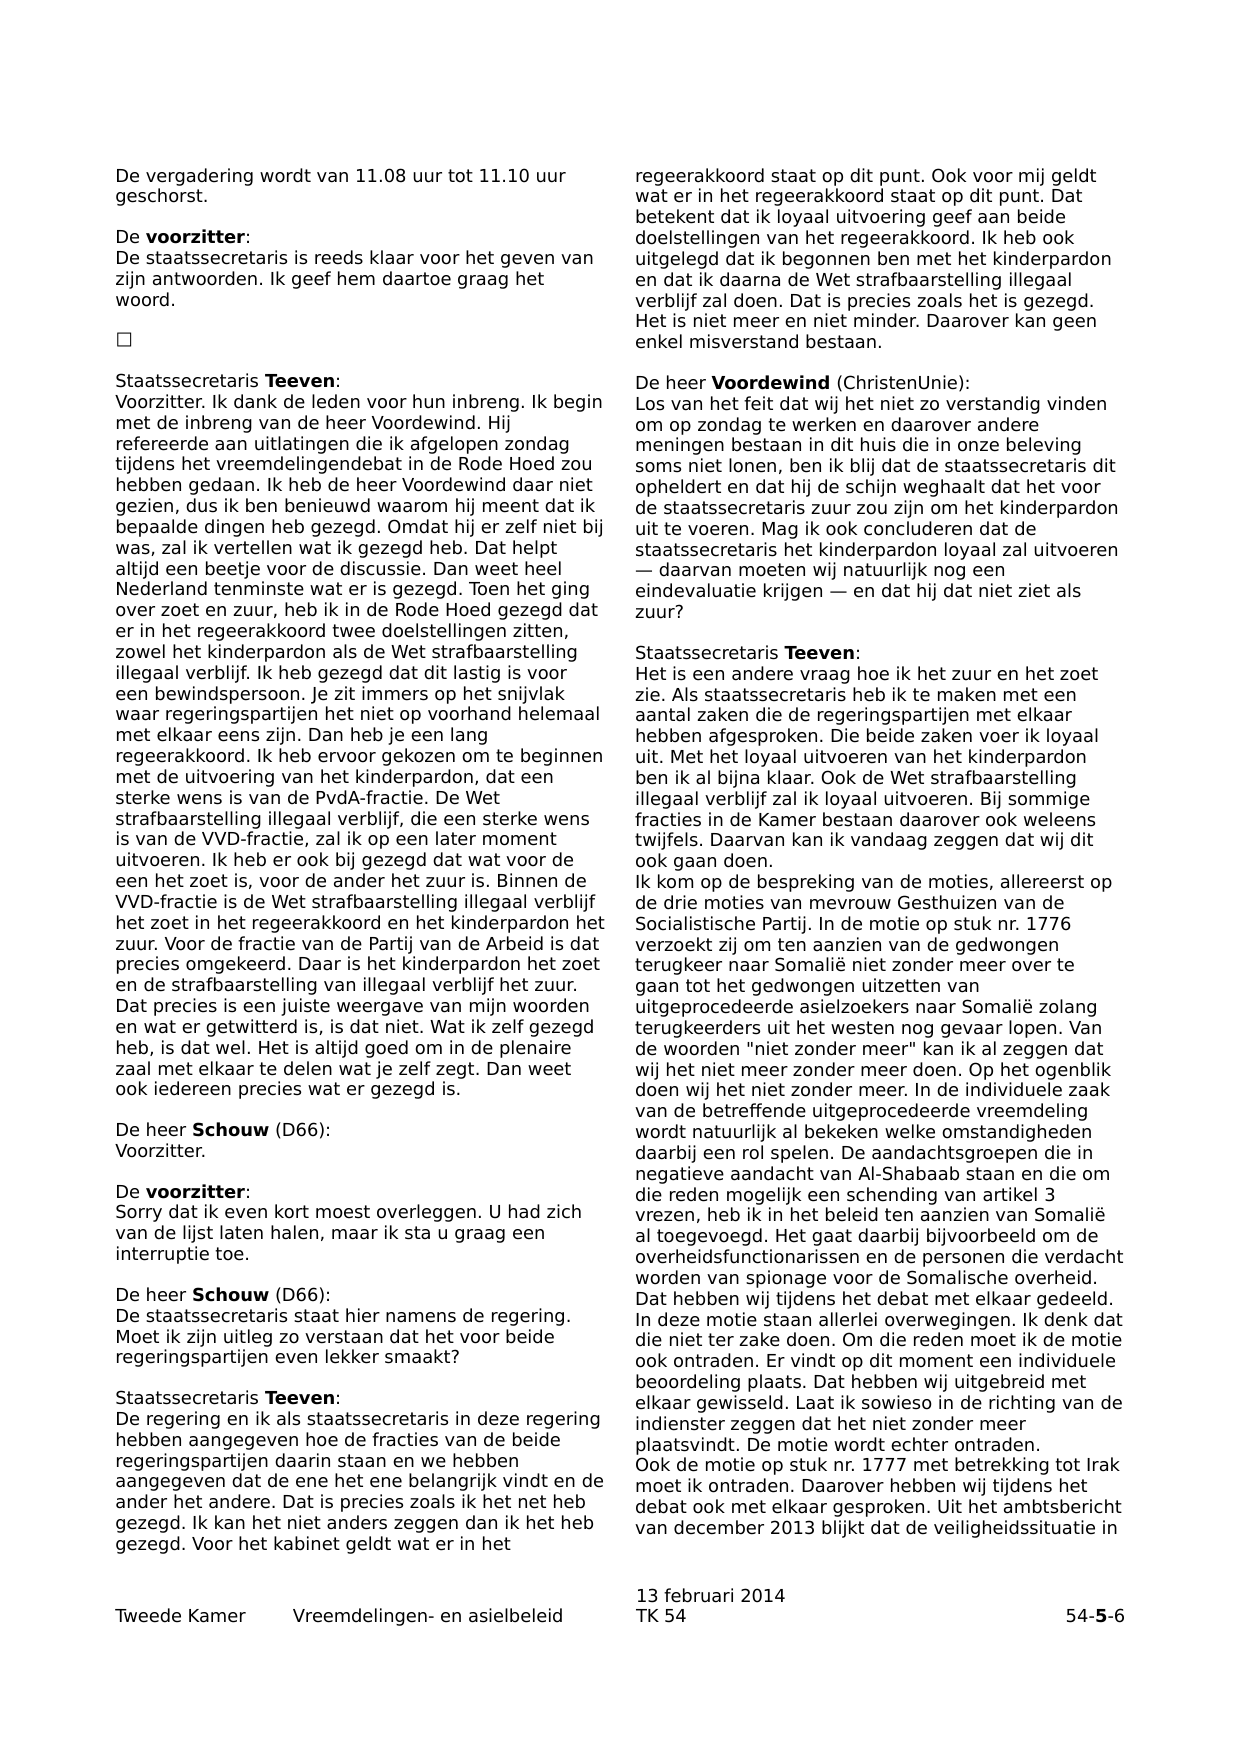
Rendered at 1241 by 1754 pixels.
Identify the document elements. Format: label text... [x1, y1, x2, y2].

text De voorzitter: [115, 227, 605, 248]
text Staatssecretaris Teeven: [115, 371, 605, 392]
text De heer Schouw (D66): [115, 1120, 605, 1141]
text Voorzitter. [115, 1141, 605, 1162]
text Sorry dat ik even kort moest overleggen. U had zich van de lijst laten halen, maar ik sta u graag een interruptie toe. [115, 1202, 605, 1265]
text Voorzitter. Ik dank de leden voor hun inbreng. Ik begin met de inbreng van de heer Voordewind. Hij refereerde aan uitlatingen die ik afgelopen zondag tijdens het vreemdelingendebat in de Rode Hoed zou hebben gedaan. Ik heb de heer Voordewind daar niet gezien, dus ik ben benieuwd waarom hij meent dat ik bepaalde dingen heb gezegd. Omdat hij er zelf niet bij was, zal ik vertellen wat ik gezegd heb. Dat helpt altijd een beetje voor de discussie. Dan weet heel Nederland tenminste wat er is gezegd. Toen het ging over zoet en zuur, heb ik in de Rode Hoed gezegd dat er in het regeerakkoord twee doelstellingen zitten, zowel het kinderpardon als de Wet strafbaarstelling illegaal verblijf. Ik heb gezegd dat dit lastig is voor een bewindspersoon. Je zit immers op het snijvlak waar regeringspartijen het niet op voorhand helemaal met elkaar eens zijn. Dan heb je een lang regeerakkoord. Ik heb ervoor gekozen om te beginnen met de uitvoering van het kinderpardon, dat een sterke wens is van de PvdA-fractie. De Wet strafbaarstelling illegaal verblijf, die een sterke wens is van de VVD-fractie, zal ik op een later moment uitvoeren. Ik heb er ook bij gezegd dat wat voor de een het zoet is, voor de ander het zuur is. Binnen de VVD-fractie is de Wet strafbaarstelling illegaal verblijf het zoet in het regeerakkoord en het kinderpardon het zuur. Voor de fractie van de Partij van de Arbeid is dat precies omgekeerd. Daar is het kinderpardon het zoet en de strafbaarstelling van illegaal verblijf het zuur. Dat precies is een juiste weergave van mijn woorden en wat er getwitterd is, is dat niet. Wat ik zelf gezegd heb, is dat wel. Het is altijd goed om in de plenaire zaal met elkaar te delen wat je zelf zegt. Dan weet ook iedereen precies wat er gezegd is. [115, 392, 605, 1100]
text De staatssecretaris is reeds klaar voor het geven van zijn antwoorden. Ik geef hem daartoe graag het woord. [115, 248, 605, 310]
text Het is een andere vraag hoe ik het zuur en het zoet zie. Als staatssecretaris heb ik te maken met een aantal zaken die de regeringspartijen met elkaar hebben afgesproken. Die beide zaken voer ik loyaal uit. Met het loyaal uitvoeren van het kinderpardon ben ik al bijna klaar. Ook de Wet strafbaarstelling illegaal verblijf zal ik loyaal uitvoeren. Bij sommige fracties in de Kamer bestaan daarover ook weleens twijfels. Daarvan kan ik vandaag zeggen dat wij dit ook gaan doen. [635, 663, 1125, 872]
text De staatssecretaris staat hier namens de regering. Moet ik zijn uitleg zo verstaan dat het voor beide regeringspartijen even lekker smaakt? [115, 1306, 605, 1368]
text Staatssecretaris Teeven: [115, 1388, 605, 1409]
text De vergadering wordt van 11.08 uur tot 11.10 uur geschorst. [115, 165, 605, 207]
text ⬜ [115, 330, 605, 351]
text Ik kom op de bespreking van de moties, allereerst op de drie moties van mevrouw Gesthuizen van de Socialistische Partij. In de motie op stuk nr. 1776 verzoekt zij om ten aanzien van de gedwongen terugkeer naar Somalië niet zonder meer over te gaan tot het gedwongen uitzetten van uitgeprocedeerde asielzoekers naar Somalië zolang terugkeerders uit het westen nog gevaar lopen. Van de woorden "niet zonder meer" kan ik al zeggen dat wij het niet meer zonder meer doen. Op het ogenblik doen wij het niet zonder meer. In de individuele zaak van de betreffende uitgeprocedeerde vreemdeling wordt natuurlijk al bekeken welke omstandigheden daarbij een rol spelen. De aandachtsgroepen die in negatieve aandacht van Al-Shabaab staan en die om die reden mogelijk een schending van artikel 3 vrezen, heb ik in het beleid ten aanzien van Somalië al toegevoegd. Het gaat daarbij bijvoorbeeld om de overheidsfunctionarissen en de personen die verdacht worden van spionage voor de Somalische overheid. Dat hebben wij tijdens het debat met elkaar gedeeld. In deze motie staan allerlei overwegingen. Ik denk dat die niet ter zake doen. Om die reden moet ik de motie ook ontraden. Er vindt op dit moment een individuele beoordeling plaats. Dat hebben wij uitgebreid met elkaar gewisseld. Laat ik sowieso in de richting van de indienster zeggen dat het niet zonder meer plaatsvindt. De motie wordt echter ontraden. [635, 872, 1125, 1455]
text Los van het feit dat wij het niet zo verstandig vinden om op zondag te werken en daarover andere meningen bestaan in dit huis die in onze beleving soms niet lonen, ben ik blij dat de staatssecretaris dit opheldert en dat hij de schijn weghaalt dat het voor de staatssecretaris zuur zou zijn om het kinderpardon uit te voeren. Mag ik ook concluderen dat de staatssecretaris het kinderpardon loyaal zal uitvoeren — daarvan moeten wij natuurlijk nog een eindevaluatie krijgen — en dat hij dat niet ziet als zuur? [635, 393, 1125, 623]
text Staatssecretaris Teeven: [635, 643, 1125, 663]
text De regering en ik als staatssecretaris in deze regering hebben aangegeven hoe de fracties van de beide regeringspartijen daarin staan en we hebben aangegeven dat de ene het ene belangrijk vindt en de ander het andere. Dat is precies zoals ik het net heb gezegd. Ik kan het niet anders zeggen dan ik het heb gezegd. Voor het kabinet geldt wat er in het [115, 1409, 605, 1554]
text regeerakkoord staat op dit punt. Ook voor mij geldt wat er in het regeerakkoord staat op dit punt. Dat betekent dat ik loyaal uitvoering geef aan beide doelstellingen van het regeerakkoord. Ik heb ook uitgelegd dat ik begonnen ben met het kinderpardon en dat ik daarna de Wet strafbaarstelling illegaal verblijf zal doen. Dat is precies zoals het is gezegd. Het is niet meer en niet minder. Daarover kan geen enkel misverstand bestaan. [635, 165, 1125, 353]
text De voorzitter: [115, 1182, 605, 1202]
text Ook de motie op stuk nr. 1777 met betrekking tot Irak moet ik ontraden. Daarover hebben wij tijdens het debat ook met elkaar gesproken. Uit het ambtsbericht van december 2013 blijkt dat de veiligheidssituatie in [635, 1455, 1125, 1538]
text De heer Schouw (D66): [115, 1285, 605, 1306]
text De heer Voordewind (ChristenUnie): [635, 373, 1125, 393]
